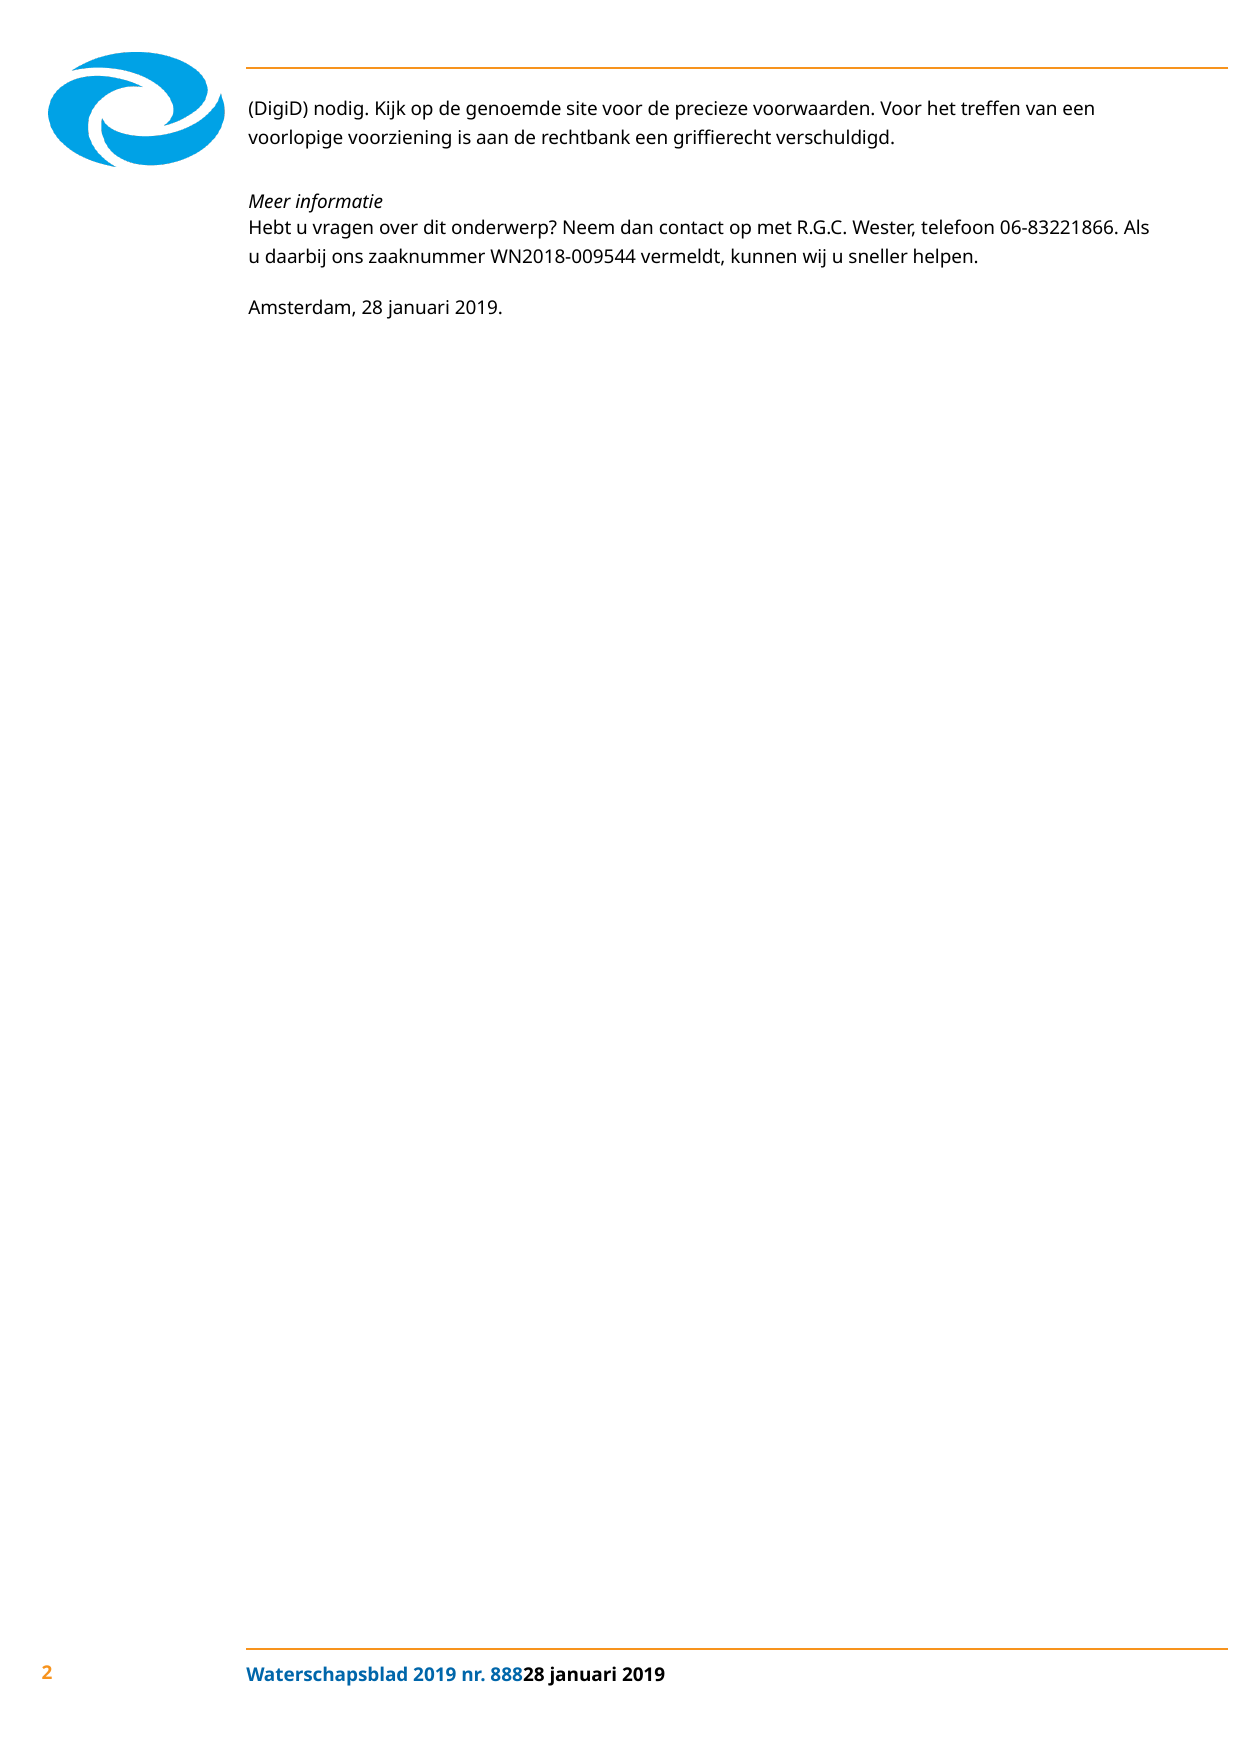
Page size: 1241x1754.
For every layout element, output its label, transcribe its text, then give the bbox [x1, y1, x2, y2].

text Amsterdam, 28 januari 2019. [248, 294, 1152, 320]
text Meer informatie [248, 188, 1152, 214]
picture [41, 47, 231, 172]
text (DigiD) nodig. Kijk op de genoemde site voor de precieze voorwaarden. Voor het treffen van een voorlopige voorziening is aan de rechtbank een griffierecht verschuldigd. [248, 95, 1152, 150]
text Hebt u vragen over dit onderwerp? Neem dan contact op met R.G.C. Wester, telefoon 06-83221866. Als u daarbij ons zaaknummer WN2018-009544 vermeldt, kunnen wij u sneller helpen. [248, 214, 1152, 269]
